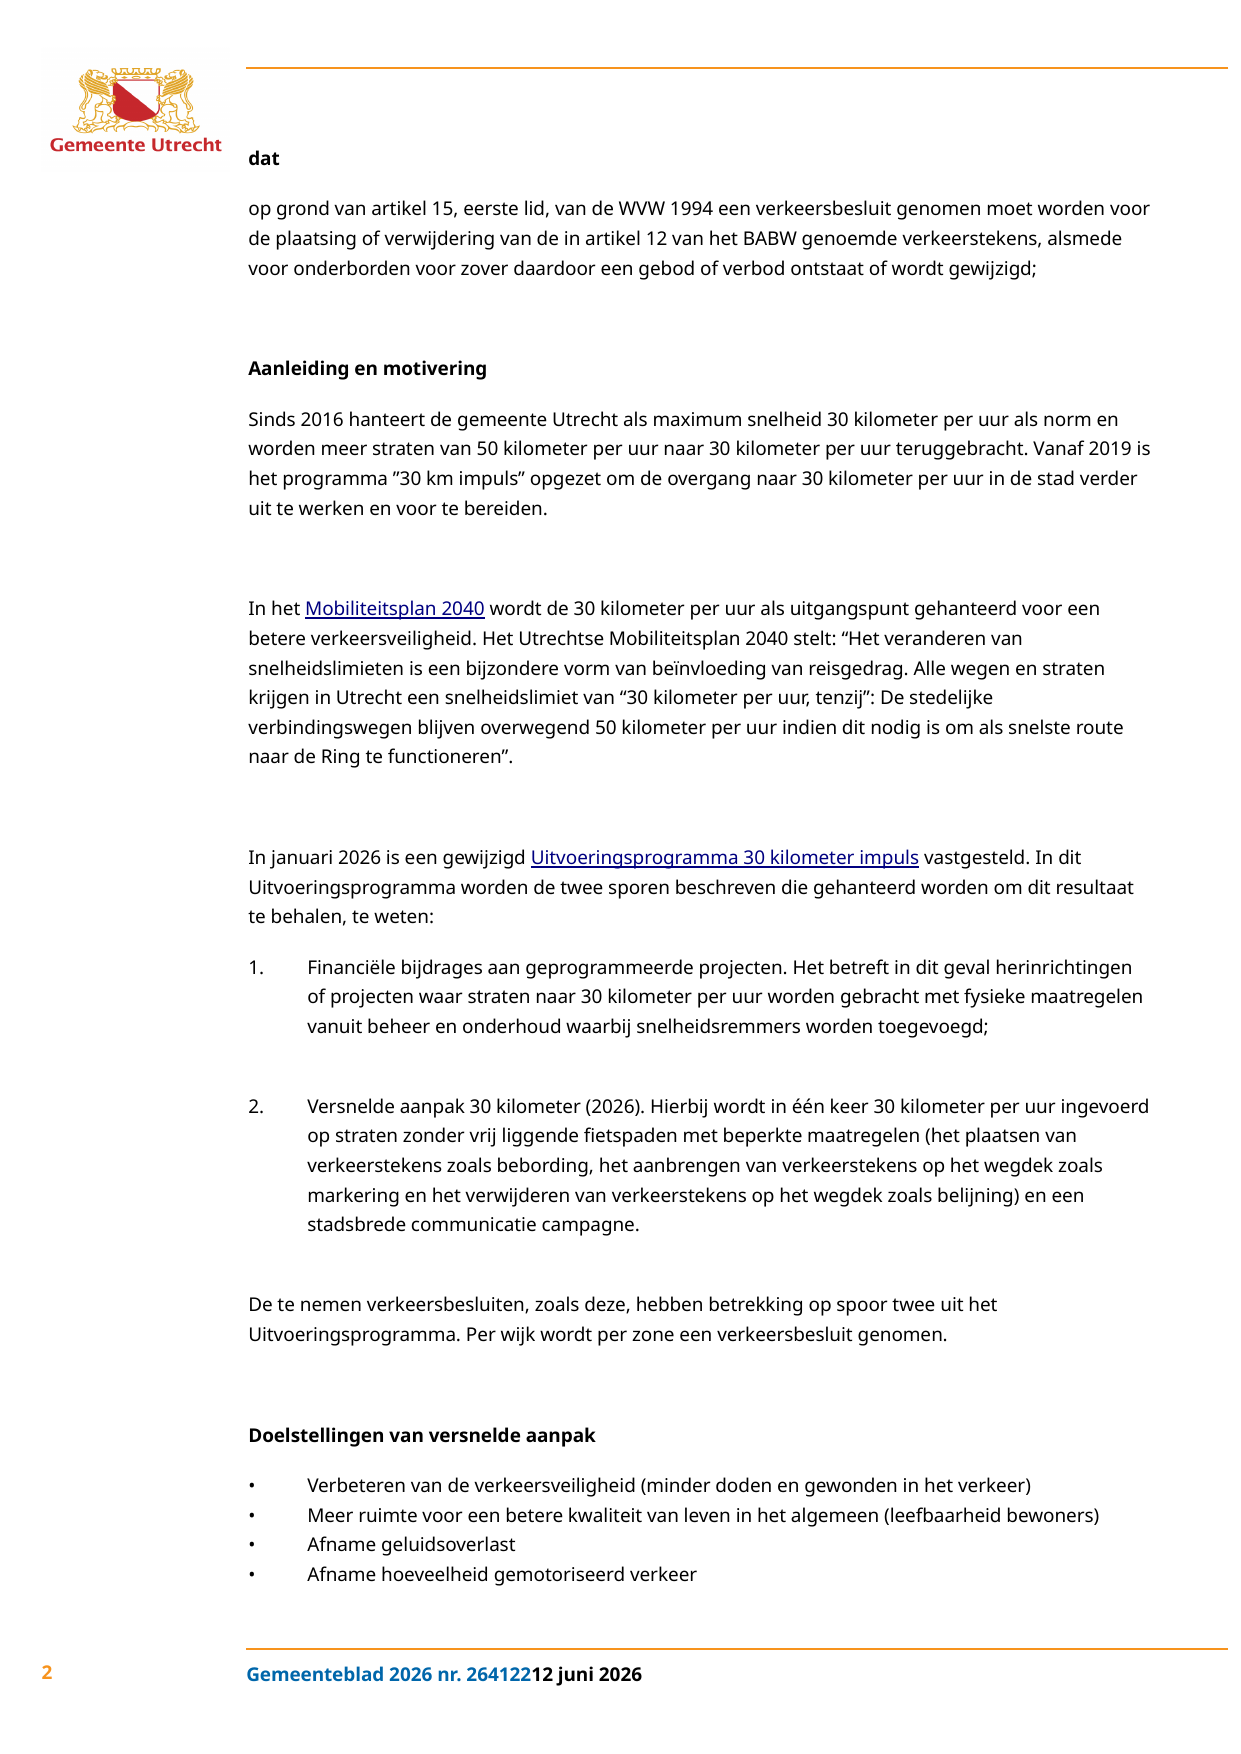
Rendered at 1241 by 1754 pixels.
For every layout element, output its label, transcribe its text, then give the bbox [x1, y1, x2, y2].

list Financiële bijdrages aan geprogrammeerde projecten. Het betreft in dit geval herinrichtingen of projecten waar straten naar 30 kilometer per uur worden gebracht met fysieke maatregelen vanuit beheer en onderhoud waarbij snelheidsremmers worden toegevoegd; [248, 954, 1152, 1039]
text De te nemen verkeersbesluiten, zoals deze, hebben betrekking op spoor twee uit het Uitvoeringsprogramma. Per wijk wordt per zone een verkeersbesluit genomen. [248, 1291, 1152, 1347]
text In januari 2026 is een gewijzigd Uitvoeringsprogramma 30 kilometer impuls vastgesteld. In dit Uitvoeringsprogramma worden de twee sporen beschreven die gehanteerd worden om dit resultaat te behalen, te weten: [248, 844, 1152, 929]
text In het Mobiliteitsplan 2040 wordt de 30 kilometer per uur als uitgangspunt gehanteerd voor een betere verkeersveiligheid. Het Utrechtse Mobiliteitsplan 2040 stelt: “Het veranderen van snelheidslimieten is een bijzondere vorm van beïnvloeding van reisgedrag. Alle wegen en straten krijgen in Utrecht een snelheidslimiet van “30 kilometer per uur, tenzij”: De stedelijke verbindingswegen blijven overwegend 50 kilometer per uur indien dit nodig is om als snelste route naar de Ring te functioneren”. [248, 596, 1152, 769]
text Aanleiding en motivering [248, 356, 1152, 381]
text Sinds 2016 hanteert de gemeente Utrecht als maximum snelheid 30 kilometer per uur als norm en worden meer straten van 50 kilometer per uur naar 30 kilometer per uur teruggebracht. Vanaf 2019 is het programma ”30 km impuls” opgezet om de overgang naar 30 kilometer per uur in de stad verder uit te werken en voor te bereiden. [248, 406, 1152, 521]
list Afname hoeveelheid gemotoriseerd verkeer [248, 1561, 1152, 1587]
picture [41, 47, 231, 172]
text Doelstellingen van versnelde aanpak [248, 1422, 1152, 1448]
list Versnelde aanpak 30 kilometer (2026). Hierbij wordt in één keer 30 kilometer per uur ingevoerd op straten zonder vrij liggende fietspaden met beperkte maatregelen (het plaatsen van verkeerstekens zoals bebording, het aanbrengen van verkeerstekens op het wegdek zoals markering en het verwijderen van verkeerstekens op het wegdek zoals belijning) en een stadsbrede communicatie campagne. [248, 1093, 1152, 1237]
list Afname geluidsoverlast [248, 1531, 1152, 1557]
list Verbeteren van de verkeersveiligheid (minder doden en gewonden in het verkeer) [248, 1472, 1152, 1498]
text dat [248, 145, 1152, 171]
text op grond van artikel 15, eerste lid, van de WVW 1994 een verkeersbesluit genomen moet worden voor de plaatsing of verwijdering van de in artikel 12 van het BABW genoemde verkeerstekens, alsmede voor onderborden voor zover daardoor een gebod of verbod ontstaat of wordt gewijzigd; [248, 196, 1152, 281]
list Meer ruimte voor een betere kwaliteit van leven in het algemeen (leefbaarheid bewoners) [248, 1502, 1152, 1528]
